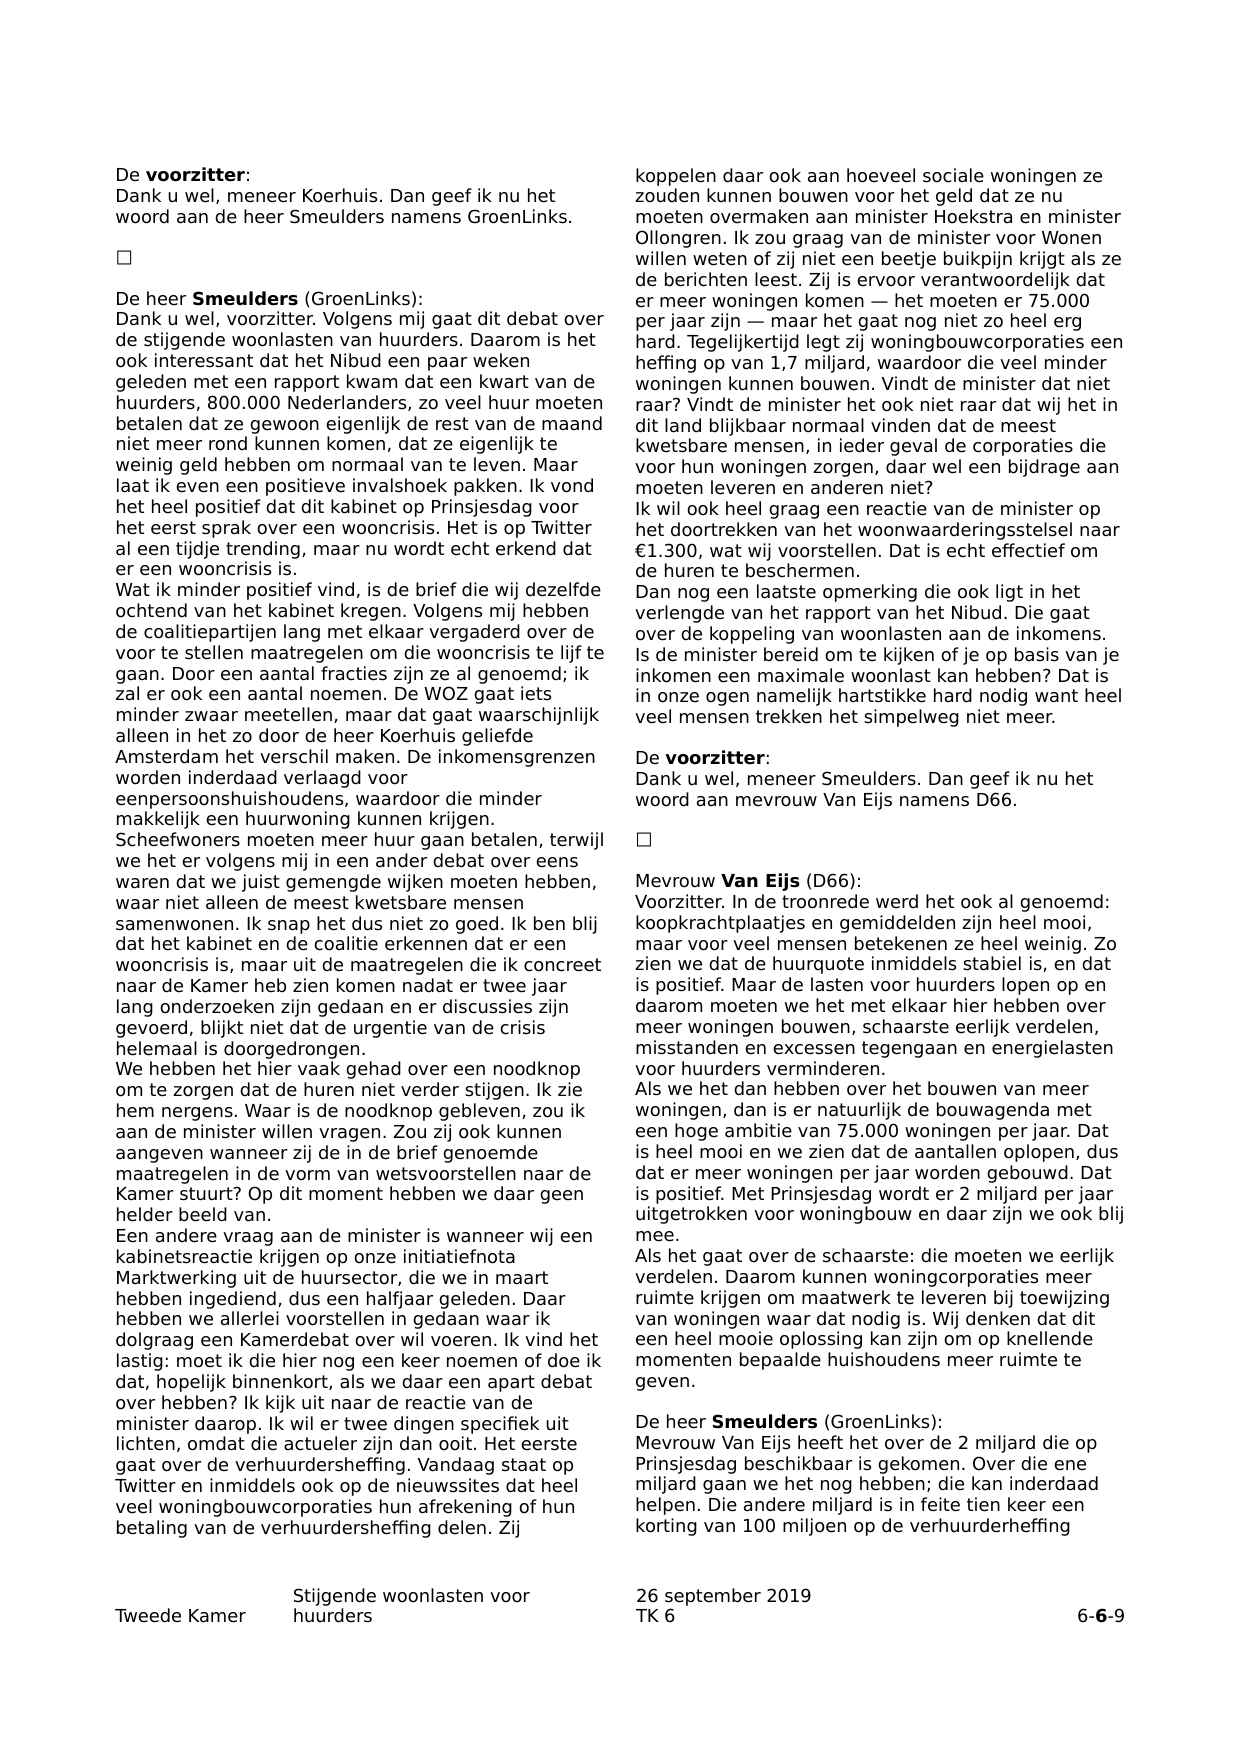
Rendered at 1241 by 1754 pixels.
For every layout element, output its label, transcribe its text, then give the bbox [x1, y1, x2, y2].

text Ik wil ook heel graag een reactie van de minister op het doortrekken van het woonwaarderingsstelsel naar €1.300, wat wij voorstellen. Dat is echt effectief om de huren te beschermen. [635, 499, 1125, 582]
text Dank u wel, meneer Smeulders. Dan geef ik nu het woord aan mevrouw Van Eijs namens D66. [635, 768, 1125, 810]
text We hebben het hier vaak gehad over een noodknop om te zorgen dat de huren niet verder stijgen. Ik zie hem nergens. Waar is de noodknop gebleven, zou ik aan de minister willen vragen. Zou zij ook kunnen aangeven wanneer zij de in de brief genoemde maatregelen in de vorm van wetsvoorstellen naar de Kamer stuurt? Op dit moment hebben we daar geen helder beeld van. [115, 1059, 605, 1226]
text De voorzitter: [115, 165, 605, 186]
text ⬜ [635, 830, 1125, 851]
text Voorzitter. In de troonrede werd het ook al genoemd: koopkrachtplaatjes en gemiddelden zijn heel mooi, maar voor veel mensen betekenen ze heel weinig. Zo zien we dat de huurquote inmiddels stabiel is, en dat is positief. Maar de lasten voor huurders lopen op en daarom moeten we het met elkaar hier hebben over meer woningen bouwen, schaarste eerlijk verdelen, misstanden en excessen tegengaan en energielasten voor huurders verminderen. [635, 892, 1125, 1079]
text De heer Smeulders (GroenLinks): [115, 288, 605, 309]
text Dan nog een laatste opmerking die ook ligt in het verlengde van het rapport van het Nibud. Die gaat over de koppeling van woonlasten aan de inkomens. Is de minister bereid om te kijken of je op basis van je inkomen een maximale woonlast kan hebben? Dat is in onze ogen namelijk hartstikke hard nodig want heel veel mensen trekken het simpelweg niet meer. [635, 582, 1125, 728]
text Een andere vraag aan de minister is wanneer wij een kabinetsreactie krijgen op onze initiatiefnota Marktwerking uit de huursector, die we in maart hebben ingediend, dus een halfjaar geleden. Daar hebben we allerlei voorstellen in gedaan waar ik dolgraag een Kamerdebat over wil voeren. Ik vind het lastig: moet ik die hier nog een keer noemen of doe ik dat, hopelijk binnenkort, als we daar een apart debat over hebben? Ik kijk uit naar de reactie van de minister daarop. Ik wil er twee dingen specifiek uit lichten, omdat die actueler zijn dan ooit. Het eerste gaat over de verhuurdersheffing. Vandaag staat op Twitter en inmiddels ook op de nieuwssites dat heel veel woningbouwcorporaties hun afrekening of hun betaling van de verhuurdersheffing delen. Zij [115, 1226, 605, 1538]
text Wat ik minder positief vind, is de brief die wij dezelfde ochtend van het kabinet kregen. Volgens mij hebben de coalitiepartijen lang met elkaar vergaderd over de voor te stellen maatregelen om die wooncrisis te lijf te gaan. Door een aantal fracties zijn ze al genoemd; ik zal er ook een aantal noemen. De WOZ gaat iets minder zwaar meetellen, maar dat gaat waarschijnlijk alleen in het zo door de heer Koerhuis geliefde Amsterdam het verschil maken. De inkomensgrenzen worden inderdaad verlaagd voor eenpersoonshuishoudens, waardoor die minder makkelijk een huurwoning kunnen krijgen. Scheefwoners moeten meer huur gaan betalen, terwijl we het er volgens mij in een ander debat over eens waren dat we juist gemengde wijken moeten hebben, waar niet alleen de meest kwetsbare mensen samenwonen. Ik snap het dus niet zo goed. Ik ben blij dat het kabinet en de coalitie erkennen dat er een wooncrisis is, maar uit de maatregelen die ik concreet naar de Kamer heb zien komen nadat er twee jaar lang onderzoeken zijn gedaan en er discussies zijn gevoerd, blijkt niet dat de urgentie van de crisis helemaal is doorgedrongen. [115, 580, 605, 1059]
text ⬜ [115, 248, 605, 268]
text Als het gaat over de schaarste: die moeten we eerlijk verdelen. Daarom kunnen woningcorporaties meer ruimte krijgen om maatwerk te leveren bij toewijzing van woningen waar dat nodig is. Wij denken dat dit een heel mooie oplossing kan zijn om op knellende momenten bepaalde huishoudens meer ruimte te geven. [635, 1246, 1125, 1392]
text Mevrouw Van Eijs (D66): [635, 871, 1125, 892]
text Dank u wel, meneer Koerhuis. Dan geef ik nu het woord aan de heer Smeulders namens GroenLinks. [115, 186, 605, 228]
text Mevrouw Van Eijs heeft het over de 2 miljard die op Prinsjesdag beschikbaar is gekomen. Over die ene miljard gaan we het nog hebben; die kan inderdaad helpen. Die andere miljard is in feite tien keer een korting van 100 miljoen op de verhuurderheffing [635, 1432, 1125, 1537]
text Als we het dan hebben over het bouwen van meer woningen, dan is er natuurlijk de bouwagenda met een hoge ambitie van 75.000 woningen per jaar. Dat is heel mooi en we zien dat de aantallen oplopen, dus dat er meer woningen per jaar worden gebouwd. Dat is positief. Met Prinsjesdag wordt er 2 miljard per jaar uitgetrokken voor woningbouw en daar zijn we ook blij mee. [635, 1079, 1125, 1246]
text De heer Smeulders (GroenLinks): [635, 1412, 1125, 1432]
text Dank u wel, voorzitter. Volgens mij gaat dit debat over de stijgende woonlasten van huurders. Daarom is het ook interessant dat het Nibud een paar weken geleden met een rapport kwam dat een kwart van de huurders, 800.000 Nederlanders, zo veel huur moeten betalen dat ze gewoon eigenlijk de rest van de maand niet meer rond kunnen komen, dat ze eigenlijk te weinig geld hebben om normaal van te leven. Maar laat ik even een positieve invalshoek pakken. Ik vond het heel positief dat dit kabinet op Prinsjesdag voor het eerst sprak over een wooncrisis. Het is op Twitter al een tijdje trending, maar nu wordt echt erkend dat er een wooncrisis is. [115, 309, 605, 580]
text De voorzitter: [635, 748, 1125, 768]
text koppelen daar ook aan hoeveel sociale woningen ze zouden kunnen bouwen voor het geld dat ze nu moeten overmaken aan minister Hoekstra en minister Ollongren. Ik zou graag van de minister voor Wonen willen weten of zij niet een beetje buikpijn krijgt als ze de berichten leest. Zij is ervoor verantwoordelijk dat er meer woningen komen — het moeten er 75.000 per jaar zijn — maar het gaat nog niet zo heel erg hard. Tegelijkertijd legt zij woningbouwcorporaties een heffing op van 1,7 miljard, waardoor die veel minder woningen kunnen bouwen. Vindt de minister dat niet raar? Vindt de minister het ook niet raar dat wij het in dit land blijkbaar normaal vinden dat de meest kwetsbare mensen, in ieder geval de corporaties die voor hun woningen zorgen, daar wel een bijdrage aan moeten leveren en anderen niet? [635, 165, 1125, 499]
